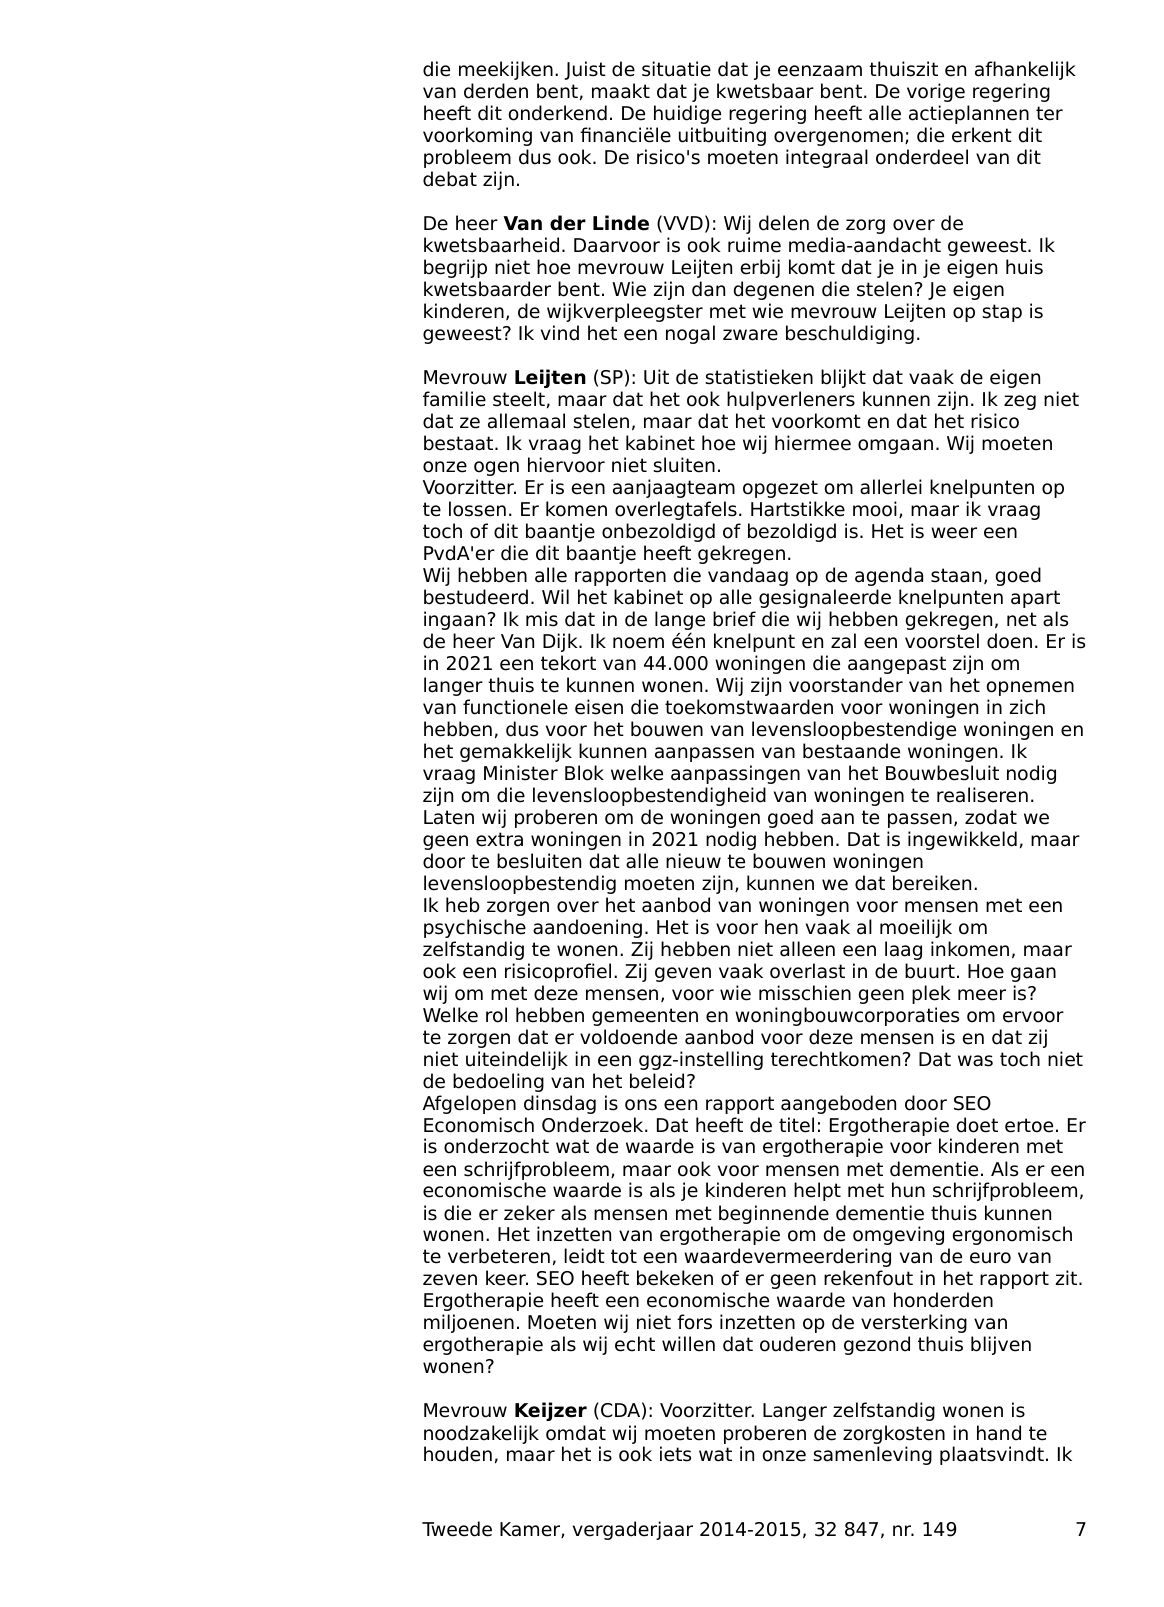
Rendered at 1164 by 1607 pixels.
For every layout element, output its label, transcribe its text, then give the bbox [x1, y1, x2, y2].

text Afgelopen dinsdag is ons een rapport aangeboden door SEO Economisch Onderzoek. Dat heeft de titel: Ergotherapie doet ertoe. Er is onderzocht wat de waarde is van ergotherapie voor kinderen met een schrijfprobleem, maar ook voor mensen met dementie. Als er een economische waarde is als je kinderen helpt met hun schrijfprobleem, is die er zeker als mensen met beginnende dementie thuis kunnen wonen. Het inzetten van ergotherapie om de omgeving ergonomisch te verbeteren, leidt tot een waardevermeerdering van de euro van zeven keer. SEO heeft bekeken of er geen rekenfout in het rapport zit. Ergotherapie heeft een economische waarde van honderden miljoenen. Moeten wij niet fors inzetten op de versterking van ergotherapie als wij echt willen dat ouderen gezond thuis blijven wonen? [422, 1092, 1087, 1378]
text die meekijken. Juist de situatie dat je eenzaam thuiszit en afhankelijk van derden bent, maakt dat je kwetsbaar bent. De vorige regering heeft dit onderkend. De huidige regering heeft alle actieplannen ter voorkoming van financiële uitbuiting overgenomen; die erkent dit probleem dus ook. De risico's moeten integraal onderdeel van dit debat zijn. [422, 59, 1087, 191]
text Mevrouw Leijten (SP): Uit de statistieken blijkt dat vaak de eigen familie steelt, maar dat het ook hulpverleners kunnen zijn. Ik zeg niet dat ze allemaal stelen, maar dat het voorkomt en dat het risico bestaat. Ik vraag het kabinet hoe wij hiermee omgaan. Wij moeten onze ogen hiervoor niet sluiten. [422, 367, 1087, 477]
text Wij hebben alle rapporten die vandaag op de agenda staan, goed bestudeerd. Wil het kabinet op alle gesignaleerde knelpunten apart ingaan? Ik mis dat in de lange brief die wij hebben gekregen, net als de heer Van Dijk. Ik noem één knelpunt en zal een voorstel doen. Er is in 2021 een tekort van 44.000 woningen die aangepast zijn om langer thuis te kunnen wonen. Wij zijn voorstander van het opnemen van functionele eisen die toekomstwaarden voor woningen in zich hebben, dus voor het bouwen van levensloopbestendige woningen en het gemakkelijk kunnen aanpassen van bestaande woningen. Ik vraag Minister Blok welke aanpassingen van het Bouwbesluit nodig zijn om die levensloopbestendigheid van woningen te realiseren. Laten wij proberen om de woningen goed aan te passen, zodat we geen extra woningen in 2021 nodig hebben. Dat is ingewikkeld, maar door te besluiten dat alle nieuw te bouwen woningen levensloopbestendig moeten zijn, kunnen we dat bereiken. [422, 565, 1087, 895]
text Voorzitter. Er is een aanjaagteam opgezet om allerlei knelpunten op te lossen. Er komen overlegtafels. Hartstikke mooi, maar ik vraag toch of dit baantje onbezoldigd of bezoldigd is. Het is weer een PvdA'er die dit baantje heeft gekregen. [422, 477, 1087, 565]
text De heer Van der Linde (VVD): Wij delen de zorg over de kwetsbaarheid. Daarvoor is ook ruime media-aandacht geweest. Ik begrijp niet hoe mevrouw Leijten erbij komt dat je in je eigen huis kwetsbaarder bent. Wie zijn dan degenen die stelen? Je eigen kinderen, de wijkverpleegster met wie mevrouw Leijten op stap is geweest? Ik vind het een nogal zware beschuldiging. [422, 213, 1087, 345]
text Mevrouw Keijzer (CDA): Voorzitter. Langer zelfstandig wonen is noodzakelijk omdat wij moeten proberen de zorgkosten in hand te houden, maar het is ook iets wat in onze samenleving plaatsvindt. Ik [422, 1400, 1087, 1466]
text Ik heb zorgen over het aanbod van woningen voor mensen met een psychische aandoening. Het is voor hen vaak al moeilijk om zelfstandig te wonen. Zij hebben niet alleen een laag inkomen, maar ook een risicoprofiel. Zij geven vaak overlast in de buurt. Hoe gaan wij om met deze mensen, voor wie misschien geen plek meer is? Welke rol hebben gemeenten en woningbouwcorporaties om ervoor te zorgen dat er voldoende aanbod voor deze mensen is en dat zij niet uiteindelijk in een ggz-instelling terechtkomen? Dat was toch niet de bedoeling van het beleid? [422, 895, 1087, 1092]
